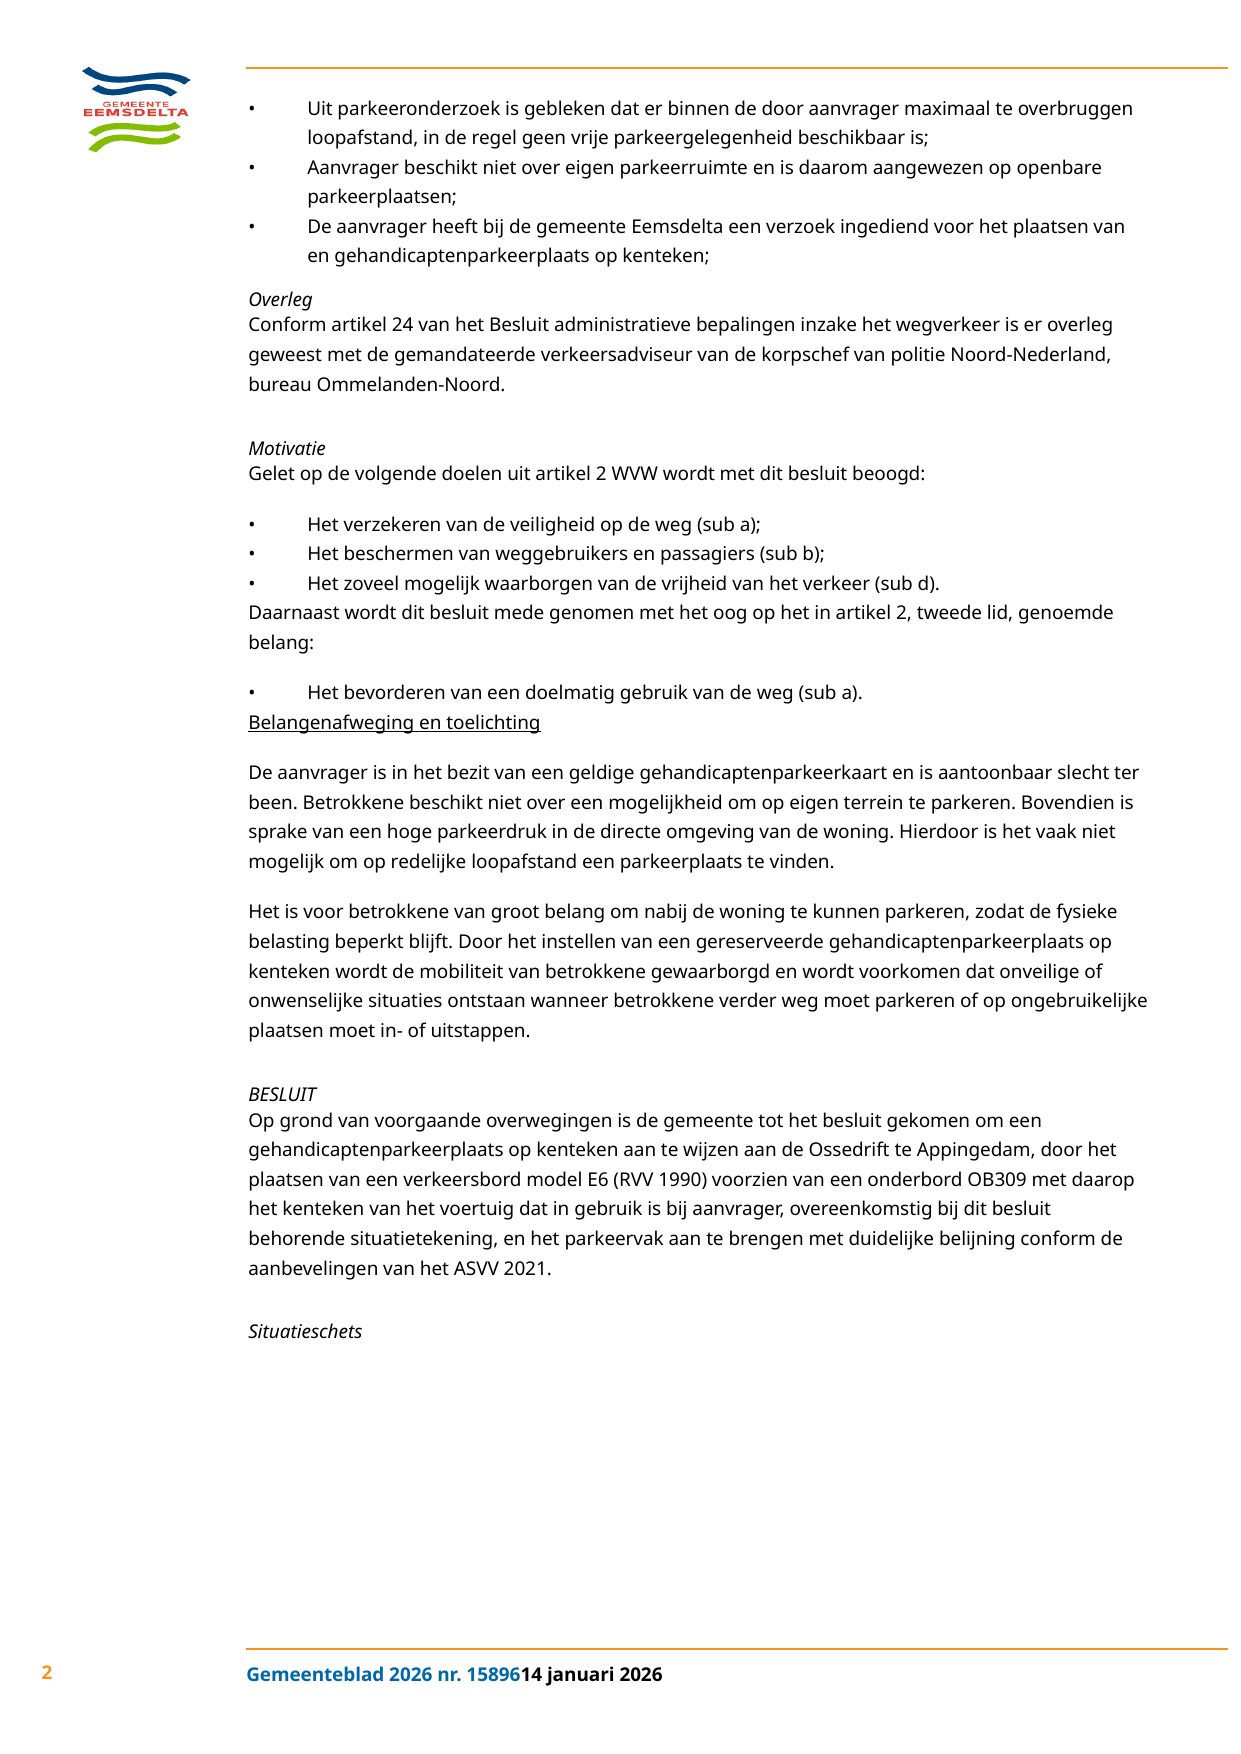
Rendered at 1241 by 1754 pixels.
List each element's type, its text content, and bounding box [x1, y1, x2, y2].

text Het is voor betrokkene van groot belang om nabij de woning te kunnen parkeren, zodat de fysieke belasting beperkt blijft. Door het instellen van een gereserveerde gehandicaptenparkeerplaats op kenteken wordt de mobiliteit van betrokkene gewaarborgd en wordt voorkomen dat onveilige of onwenselijke situaties ontstaan wanneer betrokkene verder weg moet parkeren of op ongebruikelijke plaatsen moet in- of uitstappen. [248, 899, 1152, 1043]
text Motivatie [248, 435, 1152, 460]
text Belangenafweging en toelichting [248, 709, 1152, 735]
text Op grond van voorgaande overwegingen is de gemeente tot het besluit gekomen om een gehandicaptenparkeerplaats op kenteken aan te wijzen aan de Ossedrift te Appingedam, door het plaatsen van een verkeersbord model E6 (RVV 1990) voorzien van een onderbord OB309 met daarop het kenteken van het voertuig dat in gebruik is bij aanvrager, overeenkomstig bij dit besluit behorende situatietekening, en het parkeervak aan te brengen met duidelijke belijning conform de aanbevelingen van het ASVV 2021. [248, 1107, 1152, 1280]
text Conform artikel 24 van het Besluit administratieve bepalingen inzake het wegverkeer is er overleg geweest met de gemandateerde verkeersadviseur van de korpschef van politie Noord-Nederland, bureau Ommelanden-Noord. [248, 312, 1152, 396]
text Situatieschets [248, 1319, 1152, 1344]
list Het bevorderen van een doelmatig gebruik van de weg (sub a). [248, 679, 1152, 705]
text De aanvrager is in het bezit van een geldige gehandicaptenparkeerkaart en is aantoonbaar slecht ter been. Betrokkene beschikt niet over een mogelijkheid om op eigen terrein te parkeren. Bovendien is sprake van een hoge parkeerdruk in de directe omgeving van de woning. Hierdoor is het vaak niet mogelijk om op redelijke loopafstand een parkeerplaats te vinden. [248, 759, 1152, 874]
picture [41, 47, 231, 172]
list Het beschermen van weggebruikers en passagiers (sub b); [248, 540, 1152, 566]
list De aanvrager heeft bij de gemeente Eemsdelta een verzoek ingediend voor het plaatsen van en gehandicaptenparkeerplaats op kenteken; [248, 213, 1152, 268]
text BESLUIT [248, 1081, 1152, 1107]
list Aanvrager beschikt niet over eigen parkeerruimte en is daarom aangewezen op openbare parkeerplaatsen; [248, 154, 1152, 209]
text Daarnaast wordt dit besluit mede genomen met het oog op het in artikel 2, tweede lid, genoemde belang: [248, 599, 1152, 655]
list Het zoveel mogelijk waarborgen van de vrijheid van het verkeer (sub d). [248, 570, 1152, 596]
text Gelet op de volgende doelen uit artikel 2 WVW wordt met dit besluit beoogd: [248, 460, 1152, 486]
list Uit parkeeronderzoek is gebleken dat er binnen de door aanvrager maximaal te overbruggen loopafstand, in de regel geen vrije parkeergelegenheid beschikbaar is; [248, 95, 1152, 150]
text Overleg [248, 286, 1152, 312]
list Het verzekeren van de veiligheid op de weg (sub a); [248, 511, 1152, 537]
